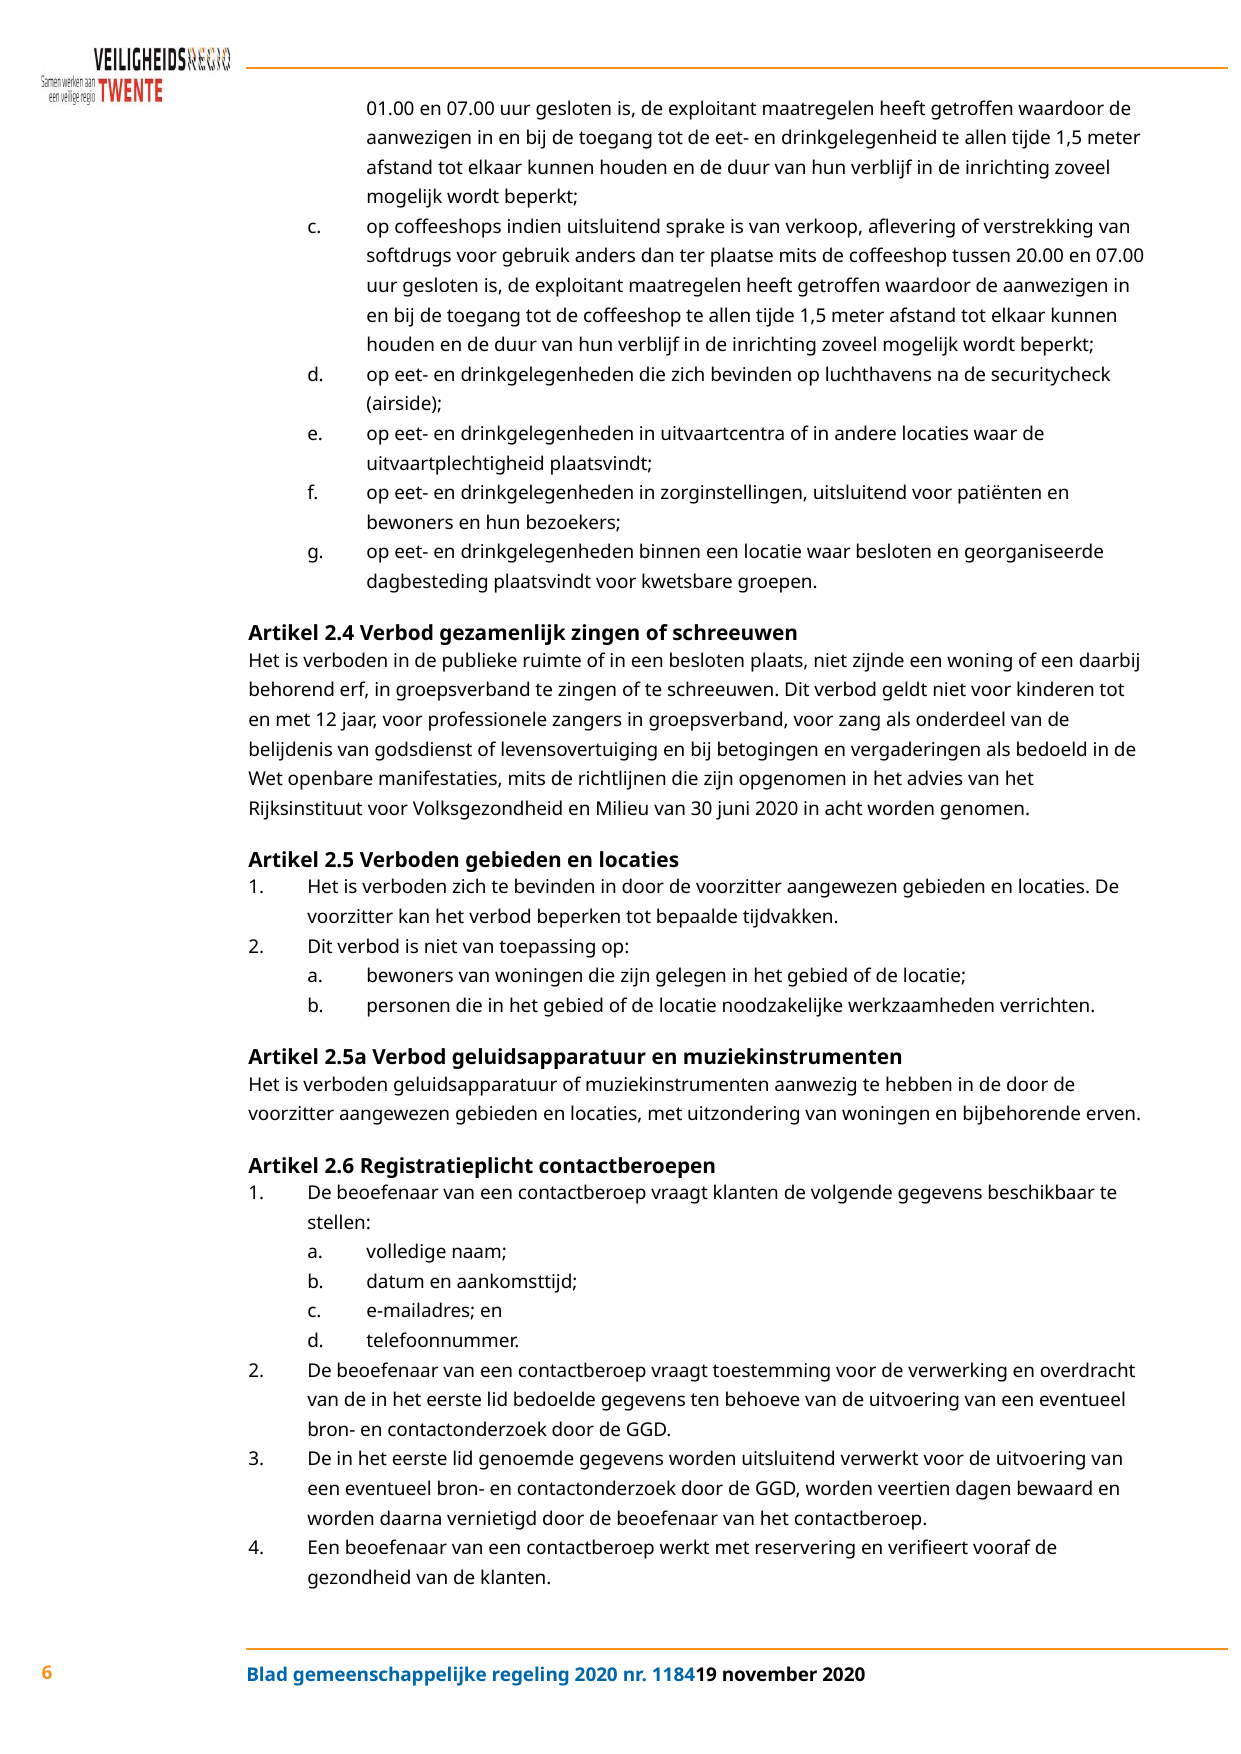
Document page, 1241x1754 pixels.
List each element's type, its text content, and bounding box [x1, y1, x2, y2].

list personen die in het gebied of de locatie noodzakelijke werkzaamheden verrichten. [307, 992, 1152, 1018]
list Dit verbod is niet van toepassing op: [248, 933, 1152, 959]
list bewoners van woningen die zijn gelegen in het gebied of de locatie; [307, 962, 1152, 988]
list op eet- en drinkgelegenheden binnen een locatie waar besloten en georganiseerde dagbesteding plaatsvindt voor kwetsbare groepen. [307, 538, 1152, 594]
list Een beoefenaar van een contactberoep werkt met reservering en verifieert vooraf de gezondheid van de klanten. [248, 1534, 1152, 1590]
text Artikel 2.5 Verboden gebieden en locaties [248, 845, 1152, 874]
list op eet- en drinkgelegenheden in uitvaartcentra of in andere locaties waar de uitvaartplechtigheid plaatsvindt; [307, 420, 1152, 476]
list datum en aankomsttijd; [307, 1268, 1152, 1294]
text Het is verboden in de publieke ruimte of in een besloten plaats, niet zijnde een woning of een daarbij behorend erf, in groepsverband te zingen of te schreeuwen. Dit verbod geldt niet voor kinderen tot en met 12 jaar, voor professionele zangers in groepsverband, voor zang als onderdeel van de belijdenis van godsdienst of levensovertuiging en bij betogingen en vergaderingen als bedoeld in de Wet openbare manifestaties, mits de richtlijnen die zijn opgenomen in het advies van het Rijksinstituut voor Volksgezondheid en Milieu van 30 juni 2020 in acht worden genomen. [248, 647, 1152, 821]
text Artikel 2.5a Verbod geluidsapparatuur en muziekinstrumenten [248, 1042, 1152, 1071]
text Het is verboden geluidsapparatuur of muziekinstrumenten aanwezig te hebben in de door de voorzitter aangewezen gebieden en locaties, met uitzondering van woningen en bijbehorende erven. [248, 1071, 1152, 1126]
list op coffeeshops indien uitsluitend sprake is van verkoop, aflevering of verstrekking van softdrugs voor gebruik anders dan ter plaatse mits de coffeeshop tussen 20.00 en 07.00 uur gesloten is, de exploitant maatregelen heeft getroffen waardoor de aanwezigen in en bij de toegang tot de coffeeshop te allen tijde 1,5 meter afstand tot elkaar kunnen houden en de duur van hun verblijf in de inrichting zoveel mogelijk wordt beperkt; [307, 213, 1152, 357]
list De beoefenaar van een contactberoep vraagt toestemming voor de verwerking en overdracht van de in het eerste lid bedoelde gegevens ten behoeve van de uitvoering van een eventueel bron- en contactonderzoek door de GGD. [248, 1357, 1152, 1442]
list op eet- en drinkgelegenheden die zich bevinden op luchthavens na de securitycheck (airside); [307, 361, 1152, 416]
list op eet- en drinkgelegenheden in zorginstellingen, uitsluitend voor patiënten en bewoners en hun bezoekers; [307, 479, 1152, 535]
list 01.00 en 07.00 uur gesloten is, de exploitant maatregelen heeft getroffen waardoor de aanwezigen in en bij de toegang tot de eet- en drinkgelegenheid te allen tijde 1,5 meter afstand tot elkaar kunnen houden en de duur van hun verblijf in de inrichting zoveel mogelijk wordt beperkt; [307, 95, 1152, 209]
list Het is verboden zich te bevinden in door de voorzitter aangewezen gebieden en locaties. De voorzitter kan het verbod beperken tot bepaalde tijdvakken. [248, 874, 1152, 929]
list De beoefenaar van een contactberoep vraagt klanten de volgende gegevens beschikbaar te stellen: [248, 1179, 1152, 1235]
list De in het eerste lid genoemde gegevens worden uitsluitend verwerkt voor de uitvoering van een eventueel bron- en contactonderzoek door de GGD, worden veertien dagen bewaard en worden daarna vernietigd door de beoefenaar van het contactberoep. [248, 1446, 1152, 1531]
list volledige naam; [307, 1238, 1152, 1264]
text Artikel 2.6 Registratieplicht contactberoepen [248, 1151, 1152, 1179]
list e-mailadres; en [307, 1298, 1152, 1323]
picture [41, 47, 231, 172]
list telefoonnummer. [307, 1327, 1152, 1353]
text Artikel 2.4 Verbod gezamenlijk zingen of schreeuwen [248, 618, 1152, 647]
